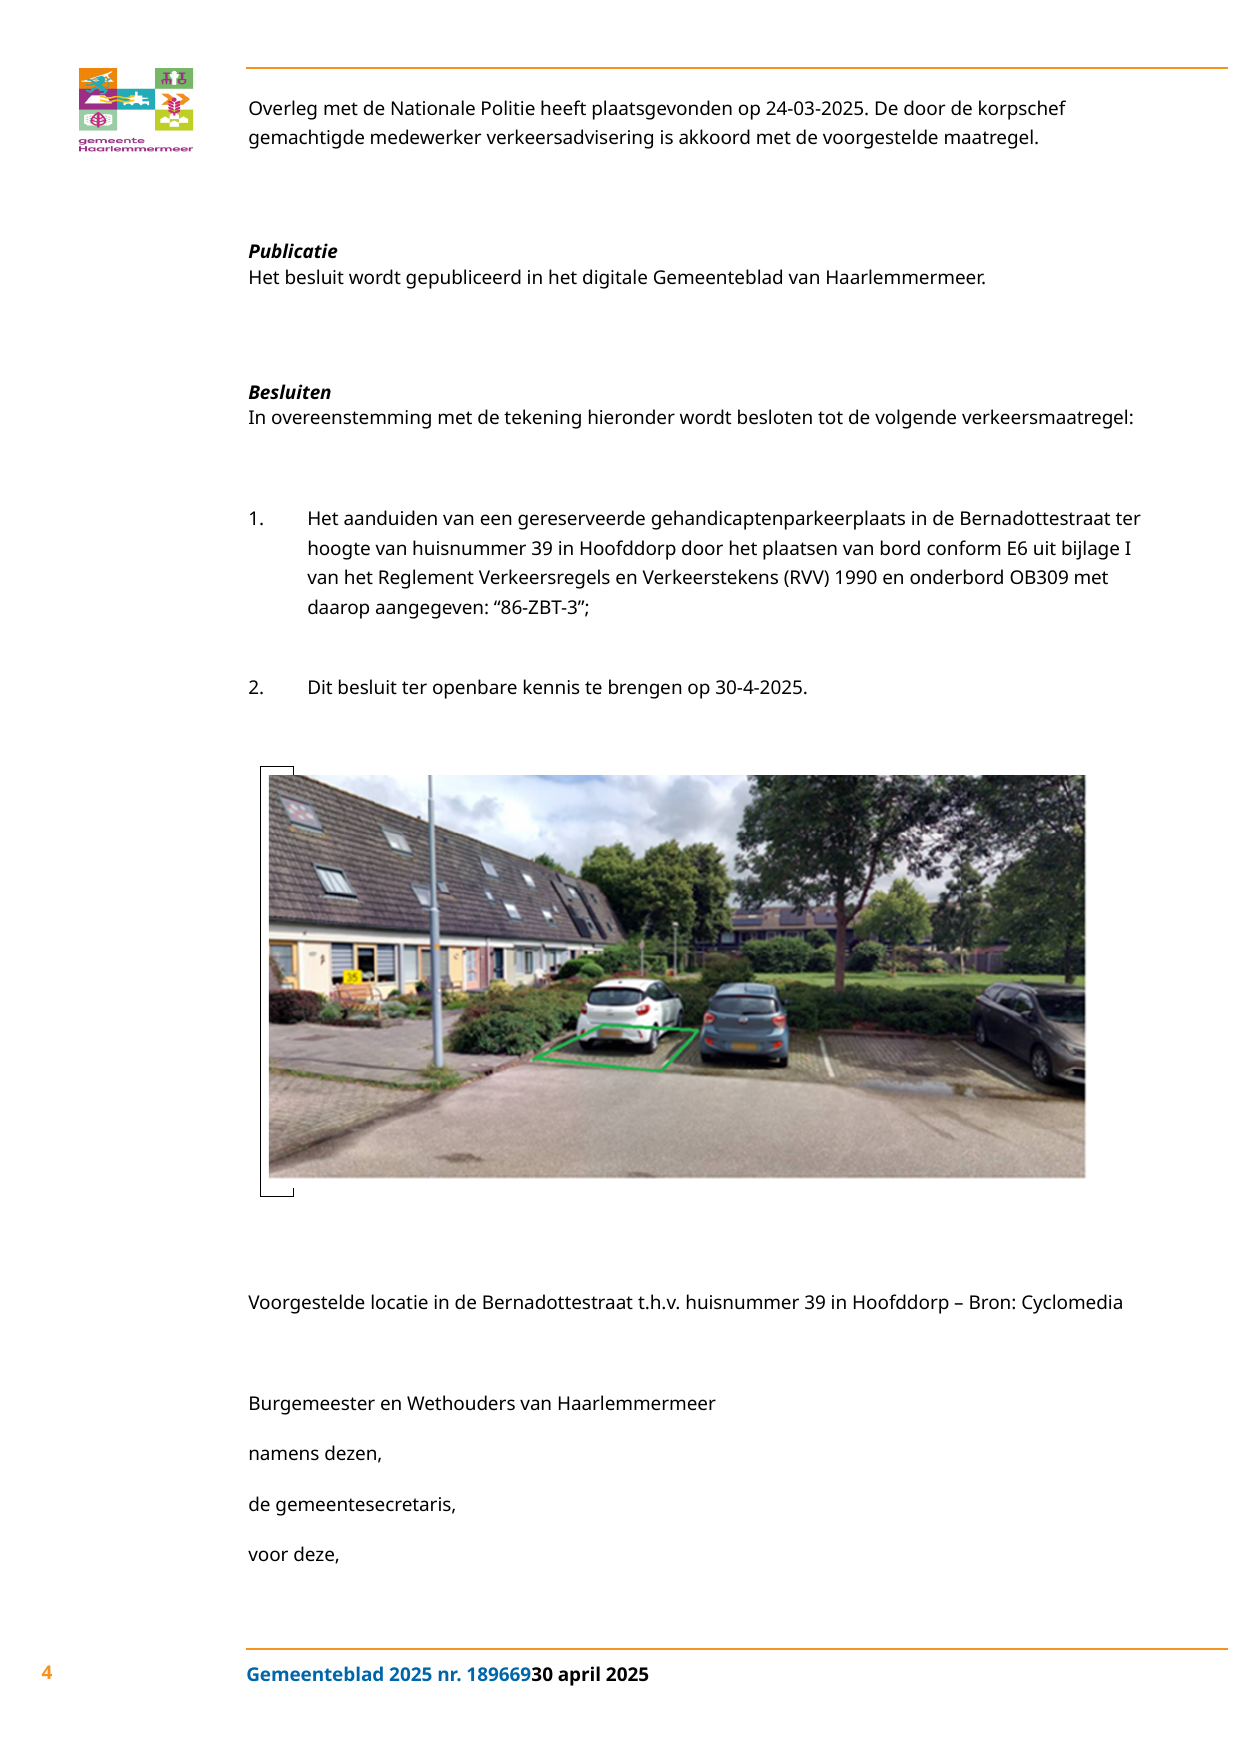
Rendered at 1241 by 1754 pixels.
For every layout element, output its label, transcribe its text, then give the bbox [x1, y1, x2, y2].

text In overeenstemming met de tekening hieronder wordt besloten tot de volgende verkeersmaatregel: [248, 404, 1152, 430]
text Het besluit wordt gepubliceerd in het digitale Gemeenteblad van Haarlemmermeer. [248, 264, 1152, 290]
picture [41, 47, 231, 172]
text namens dezen, [248, 1440, 1152, 1466]
picture [268, 775, 1173, 1188]
list Het aanduiden van een gereserveerde gehandicaptenparkeerplaats in de Bernadottestraat ter hoogte van huisnummer 39 in Hoofddorp door het plaatsen van bord conform E6 uit bijlage I van het Reglement Verkeersregels en Verkeerstekens (RVV) 1990 en onderbord OB309 met daarop aangegeven: “86-ZBT-3”; [248, 505, 1152, 620]
text Voorgestelde locatie in de Bernadottestraat t.h.v. huisnummer 39 in Hoofddorp – Bron: Cyclomedia [248, 1289, 1152, 1315]
text Publicatie [248, 239, 1152, 264]
text Besluiten [248, 379, 1152, 404]
text Burgemeester en Wethouders van Haarlemmermeer [248, 1390, 1152, 1416]
text Overleg met de Nationale Politie heeft plaatsgevonden op 24-03-2025. De door de korpschef gemachtigde medewerker verkeersadvisering is akkoord met de voorgestelde maatregel. [248, 95, 1152, 150]
text voor deze, [248, 1541, 1152, 1567]
text de gemeentesecretaris, [248, 1491, 1152, 1517]
list Dit besluit ter openbare kennis te brengen op 30-4-2025. [248, 674, 1152, 700]
